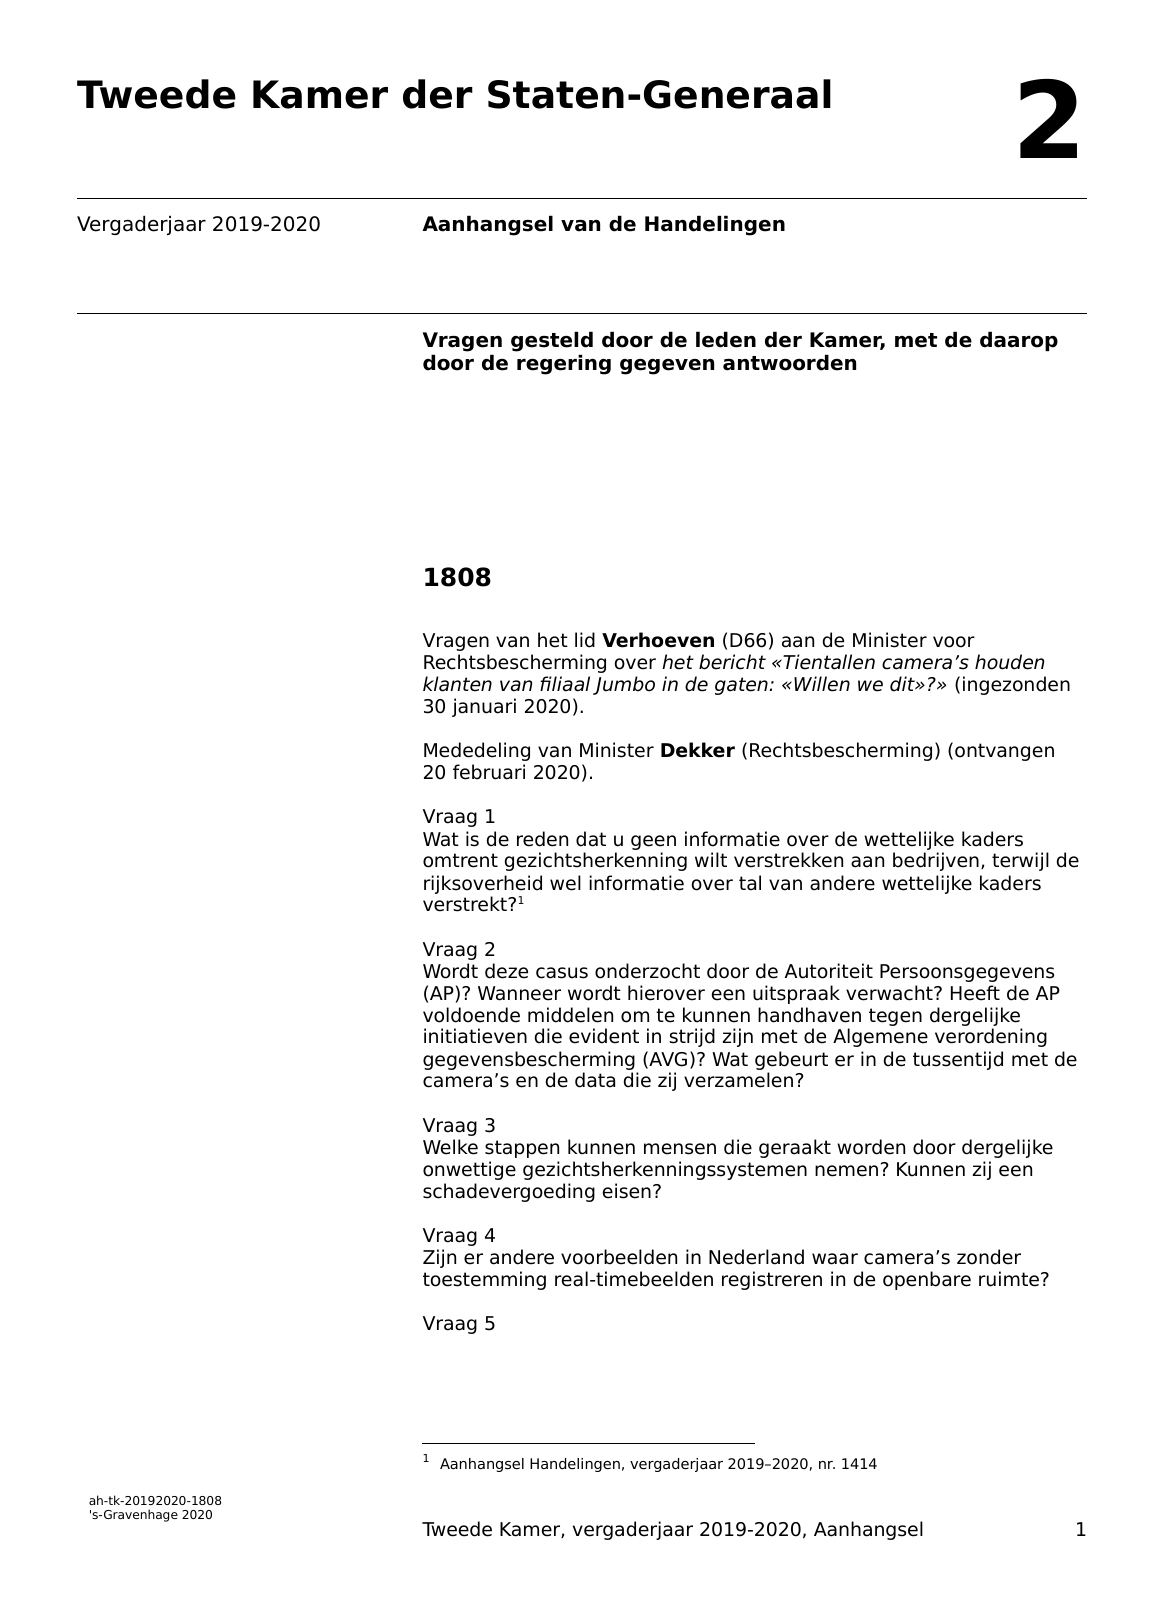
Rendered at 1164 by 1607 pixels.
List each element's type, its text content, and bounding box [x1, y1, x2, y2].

table_cell Vragen gesteld door de leden der Kamer, met de daarop door de regering gegeven antwoorden [422, 314, 1087, 375]
table_cell Vergaderjaar 2019-2020 [77, 199, 422, 313]
text Aanhangsel Handelingen, vergaderjaar 2019–2020, nr. 1414 [422, 1452, 1087, 1474]
text Vraag 1 [422, 806, 1087, 828]
table_cell [77, 314, 422, 375]
text Mededeling van Minister Dekker (Rechtsbescherming) (ontvangen 20 februari 2020). [422, 740, 1087, 784]
text Vraag 5 [422, 1313, 1087, 1335]
text Vraag 4 [422, 1225, 1087, 1247]
text Vraag 3 [422, 1114, 1087, 1137]
text Welke stappen kunnen mensen die geraakt worden door dergelijke onwettige gezichtsherkenningssystemen nemen? Kunnen zij een schadevergoeding eisen? [422, 1137, 1087, 1202]
text Wat is de reden dat u geen informatie over de wettelijke kaders omtrent gezichtsherkenning wilt verstrekken aan bedrijven, terwijl de rijksoverheid wel informatie over tal van andere wettelijke kaders verstrekt? [422, 828, 1087, 916]
text 's-Gravenhage 2020 [88, 1508, 323, 1522]
table_cell Aanhangsel van de Handelingen [422, 199, 1087, 313]
text ah-tk-20192020-1808 [88, 1494, 323, 1508]
table_header 2 [886, 59, 1087, 198]
text Wordt deze casus onderzocht door de Autoriteit Persoonsgegevens (AP)? Wanneer wordt hierover een uitspraak verwacht? Heeft de AP voldoende middelen om te kunnen handhaven tegen dergelijke initiatieven die evident in strijd zijn met de Algemene verordening gegevensbescherming (AVG)? Wat gebeurt er in de tussentijd met de camera’s en de data die zij verzamelen? [422, 961, 1087, 1092]
text Vraag 2 [422, 938, 1087, 961]
text 1808 [422, 563, 1087, 592]
text Vragen van het lid Verhoeven (D66) aan de Minister voor Rechtsbescherming over het bericht «Tientallen camera’s houden klanten van filiaal Jumbo in de gaten: «Willen we dit»?» (ingezonden 30 januari 2020). [422, 630, 1087, 718]
text Zijn er andere voorbeelden in Nederland waar camera’s zonder toestemming real-timebeelden registreren in de openbare ruimte? [422, 1247, 1087, 1291]
table_header Tweede Kamer der Staten-Generaal [77, 59, 886, 198]
